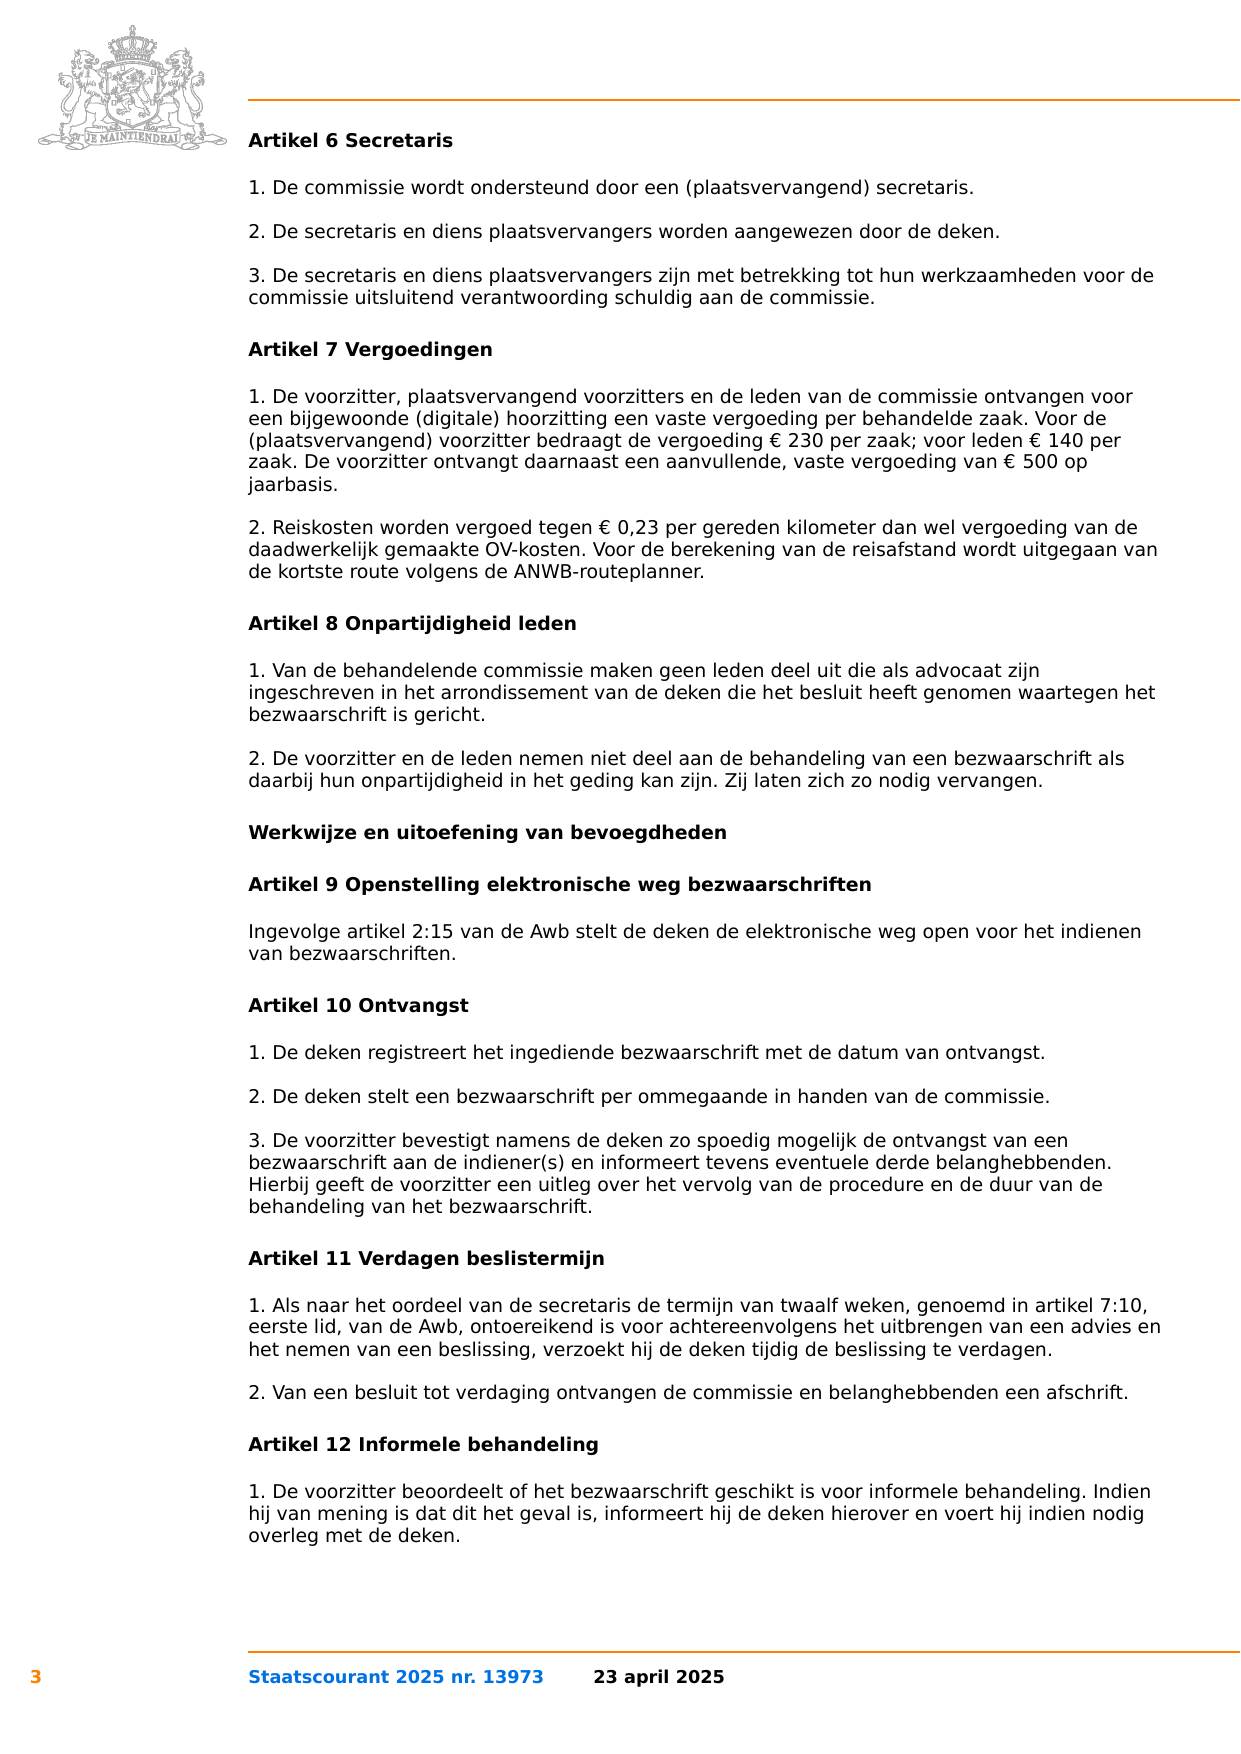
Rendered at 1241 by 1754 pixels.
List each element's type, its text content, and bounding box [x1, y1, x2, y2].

subtitle Artikel 6 Secretaris [248, 130, 1163, 152]
text 1. De deken registreert het ingediende bezwaarschrift met de datum van ontvangst. [248, 1042, 1163, 1064]
text 2. Van een besluit tot verdaging ontvangen de commissie en belanghebbenden een afschrift. [248, 1382, 1163, 1404]
text 3. De secretaris en diens plaatsvervangers zijn met betrekking tot hun werkzaamheden voor de commissie uitsluitend verantwoording schuldig aan de commissie. [248, 264, 1163, 308]
text Ingevolge artikel 2:15 van de Awb stelt de deken de elektronische weg open voor het indienen van bezwaarschriften. [248, 921, 1163, 965]
text 1. Als naar het oordeel van de secretaris de termijn van twaalf weken, genoemd in artikel 7:10, eerste lid, van de Awb, ontoereikend is voor achtereenvolgens het uitbrengen van een advies en het nemen van een beslissing, verzoekt hij de deken tijdig de beslissing te verdagen. [248, 1294, 1163, 1360]
text 1. De commissie wordt ondersteund door een (plaatsvervangend) secretaris. [248, 177, 1163, 199]
text 2. Reiskosten worden vergoed tegen € 0,23 per gereden kilometer dan wel vergoeding van de daadwerkelijk gemaakte OV-kosten. Voor de berekening van de reisafstand wordt uitgegaan van de kortste route volgens de ANWB-routeplanner. [248, 517, 1163, 583]
subtitle Artikel 11 Verdagen beslistermijn [248, 1247, 1163, 1269]
text 3. De voorzitter bevestigt namens de deken zo spoedig mogelijk de ontvangst van een bezwaarschrift aan de indiener(s) en informeert tevens eventuele derde belanghebbenden. Hierbij geeft de voorzitter een uitleg over het vervolg van de procedure en de duur van de behandeling van het bezwaarschrift. [248, 1129, 1163, 1217]
text 1. De voorzitter beoordeelt of het bezwaarschrift geschikt is voor informele behandeling. Indien hij van mening is dat dit het geval is, informeert hij de deken hierover en voert hij indien nodig overleg met de deken. [248, 1481, 1163, 1547]
text 2. De deken stelt een bezwaarschrift per ommegaande in handen van de commissie. [248, 1086, 1163, 1108]
text 1. De voorzitter, plaatsvervangend voorzitters en de leden van de commissie ontvangen voor een bijgewoonde (digitale) hoorzitting een vaste vergoeding per behandelde zaak. Voor de (plaatsvervangend) voorzitter bedraagt de vergoeding € 230 per zaak; voor leden € 140 per zaak. De voorzitter ontvangt daarnaast een aanvullende, vaste vergoeding van € 500 op jaarbasis. [248, 386, 1163, 495]
subtitle Artikel 9 Openstelling elektronische weg bezwaarschriften [248, 874, 1163, 896]
text 2. De secretaris en diens plaatsvervangers worden aangewezen door de deken. [248, 221, 1163, 243]
text 1. Van de behandelende commissie maken geen leden deel uit die als advocaat zijn ingeschreven in het arrondissement van de deken die het besluit heeft genomen waartegen het bezwaarschrift is gericht. [248, 660, 1163, 726]
subtitle Artikel 10 Ontvangst [248, 995, 1163, 1017]
picture [38, 25, 227, 150]
subtitle Artikel 8 Onpartijdigheid leden [248, 613, 1163, 635]
subtitle Werkwijze en uitoefening van bevoegdheden [248, 822, 1163, 844]
subtitle Artikel 12 Informele behandeling [248, 1434, 1163, 1456]
text 2. De voorzitter en de leden nemen niet deel aan de behandeling van een bezwaarschrift als daarbij hun onpartijdigheid in het geding kan zijn. Zij laten zich zo nodig vervangen. [248, 748, 1163, 792]
subtitle Artikel 7 Vergoedingen [248, 338, 1163, 361]
